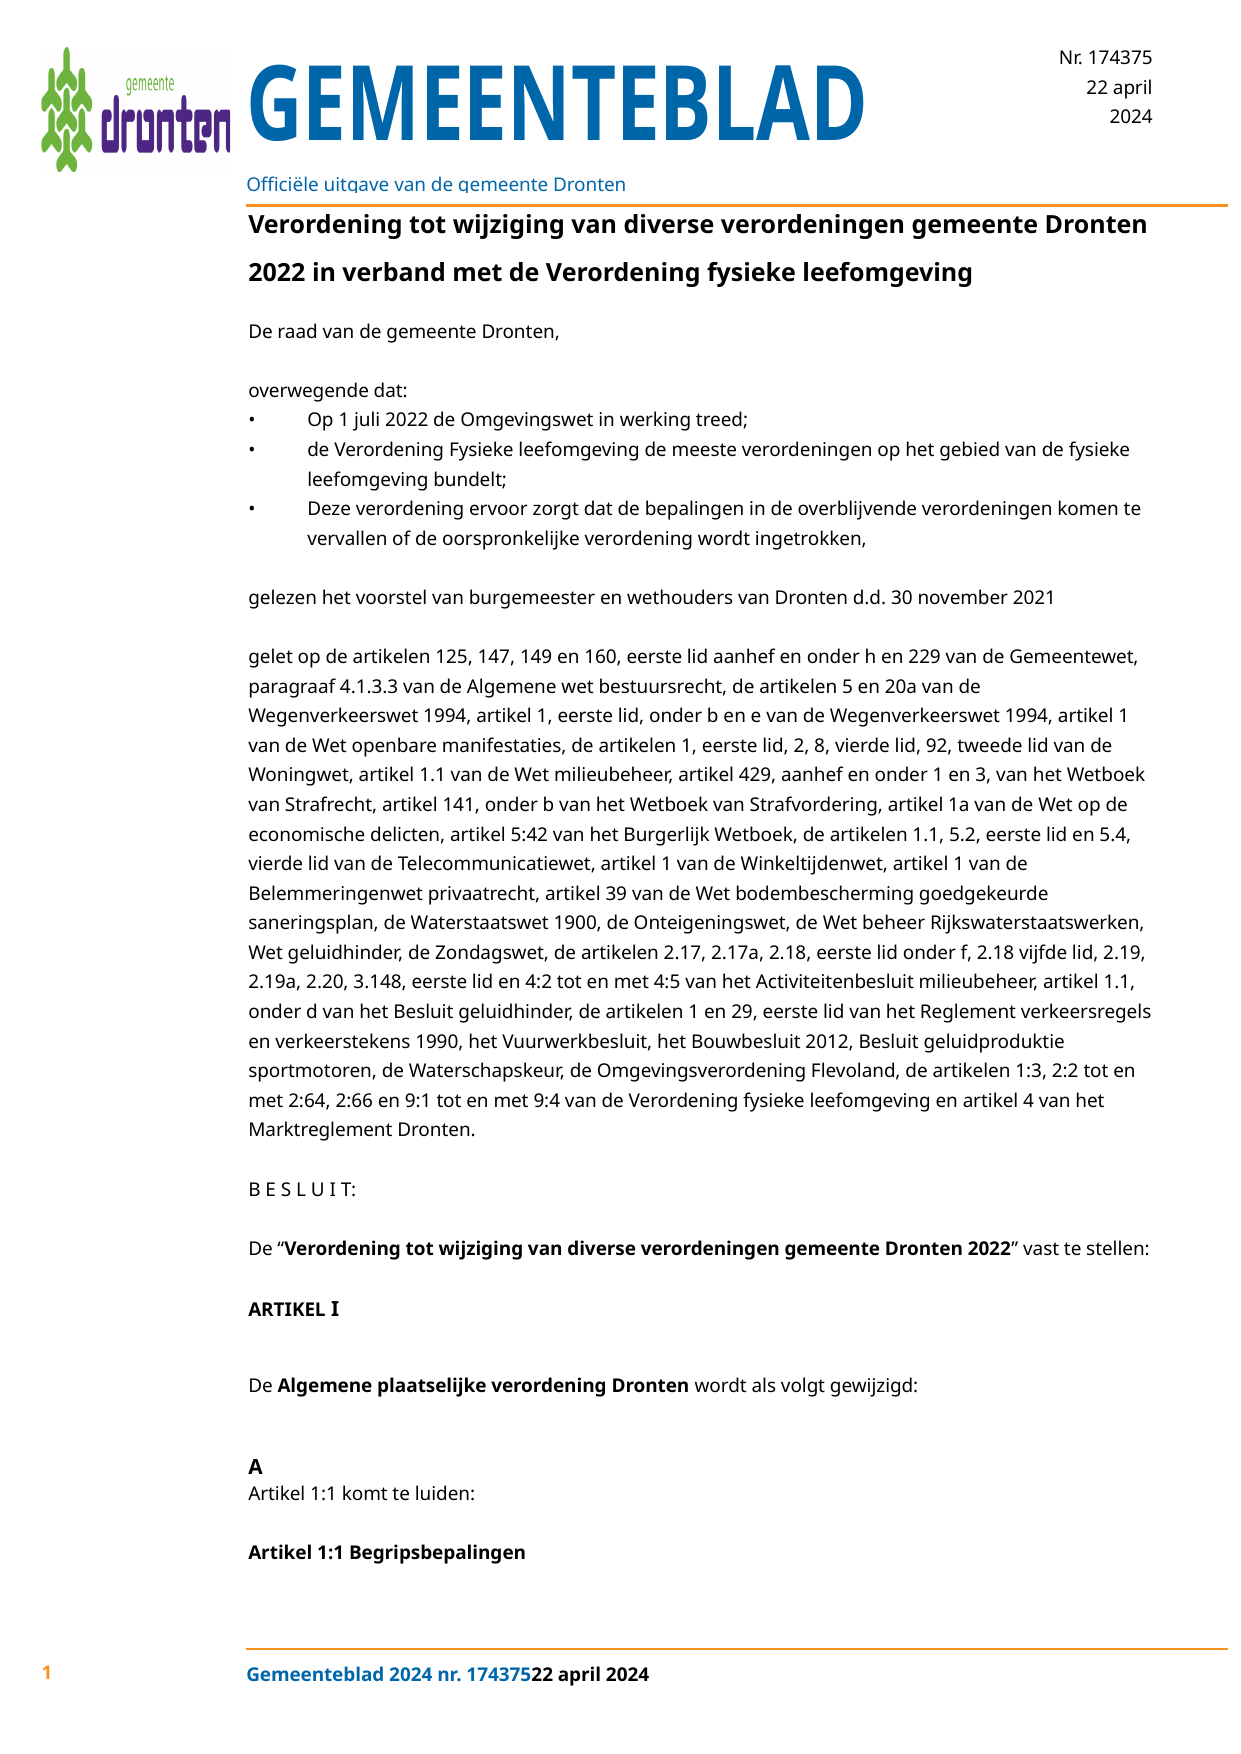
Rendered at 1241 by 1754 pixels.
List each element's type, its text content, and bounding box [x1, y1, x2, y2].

text overwegende dat: [248, 377, 1152, 403]
text B E S L U I T: [248, 1176, 1152, 1202]
text De raad van de gemeente Dronten, [248, 318, 1152, 344]
list Op 1 juli 2022 de Omgevingswet in werking treed; [248, 407, 1152, 432]
text Verordening tot wijziging van diverse verordeningen gemeente Dronten 2022 in verband met de Verordening fysieke leefomgeving [248, 207, 1152, 288]
text ARTIKEL I [248, 1294, 1152, 1323]
list de Verordening Fysieke leefomgeving de meeste verordeningen op het gebied van de fysieke leefomgeving bundelt; [248, 436, 1152, 492]
text gelet op de artikelen 125, 147, 149 en 160, eerste lid aanhef en onder h en 229 van de Gemeentewet, paragraaf 4.1.3.3 van de Algemene wet bestuursrecht, de artikelen 5 en 20a van de Wegenverkeerswet 1994, artikel 1, eerste lid, onder b en e van de Wegenverkeerswet 1994, artikel 1 van de Wet openbare manifestaties, de artikelen 1, eerste lid, 2, 8, vierde lid, 92, tweede lid van de Woningwet, artikel 1.1 van de Wet milieubeheer, artikel 429, aanhef en onder 1 en 3, van het Wetboek van Strafrecht, artikel 141, onder b van het Wetboek van Strafvordering, artikel 1a van de Wet op de economische delicten, artikel 5:42 van het Burgerlijk Wetboek, de artikelen 1.1, 5.2, eerste lid en 5.4, vierde lid van de Telecommunicatiewet, artikel 1 van de Winkeltijdenwet, artikel 1 van de Belemmeringenwet privaatrecht, artikel 39 van de Wet bodembescherming goedgekeurde saneringsplan, de Waterstaatswet 1900, de Onteigeningswet, de Wet beheer Rijkswaterstaatswerken, Wet geluidhinder, de Zondagswet, de artikelen 2.17, 2.17a, 2.18, eerste lid onder f, 2.18 vijfde lid, 2.19, 2.19a, 2.20, 3.148, eerste lid en 4:2 tot en met 4:5 van het Activiteitenbesluit milieubeheer, artikel 1.1, onder d van het Besluit geluidhinder, de artikelen 1 en 29, eerste lid van het Reglement verkeersregels en verkeerstekens 1990, het Vuurwerkbesluit, het Bouwbesluit 2012, Besluit geluidproduktie sportmotoren, de Waterschapskeur, de Omgevingsverordening Flevoland, de artikelen 1:3, 2:2 tot en met 2:64, 2:66 en 9:1 tot en met 9:4 van de Verordening fysieke leefomgeving en artikel 4 van het Marktreglement Dronten. [248, 643, 1152, 1142]
text Artikel 1:1 Begripsbepalingen [248, 1539, 1152, 1565]
text A [248, 1452, 1152, 1480]
picture [41, 47, 231, 172]
list Deze verordening ervoor zorgt dat de bepalingen in de overblijvende verordeningen komen te vervallen of de oorspronkelijke verordening wordt ingetrokken, [248, 495, 1152, 551]
text De “Verordening tot wijziging van diverse verordeningen gemeente Dronten 2022” vast te stellen: [248, 1235, 1152, 1261]
text gelezen het voorstel van burgemeester en wethouders van Dronten d.d. 30 november 2021 [248, 584, 1152, 610]
text De Algemene plaatselijke verordening Dronten wordt als volgt gewijzigd: [248, 1372, 1152, 1398]
text Artikel 1:1 komt te luiden: [248, 1480, 1152, 1506]
